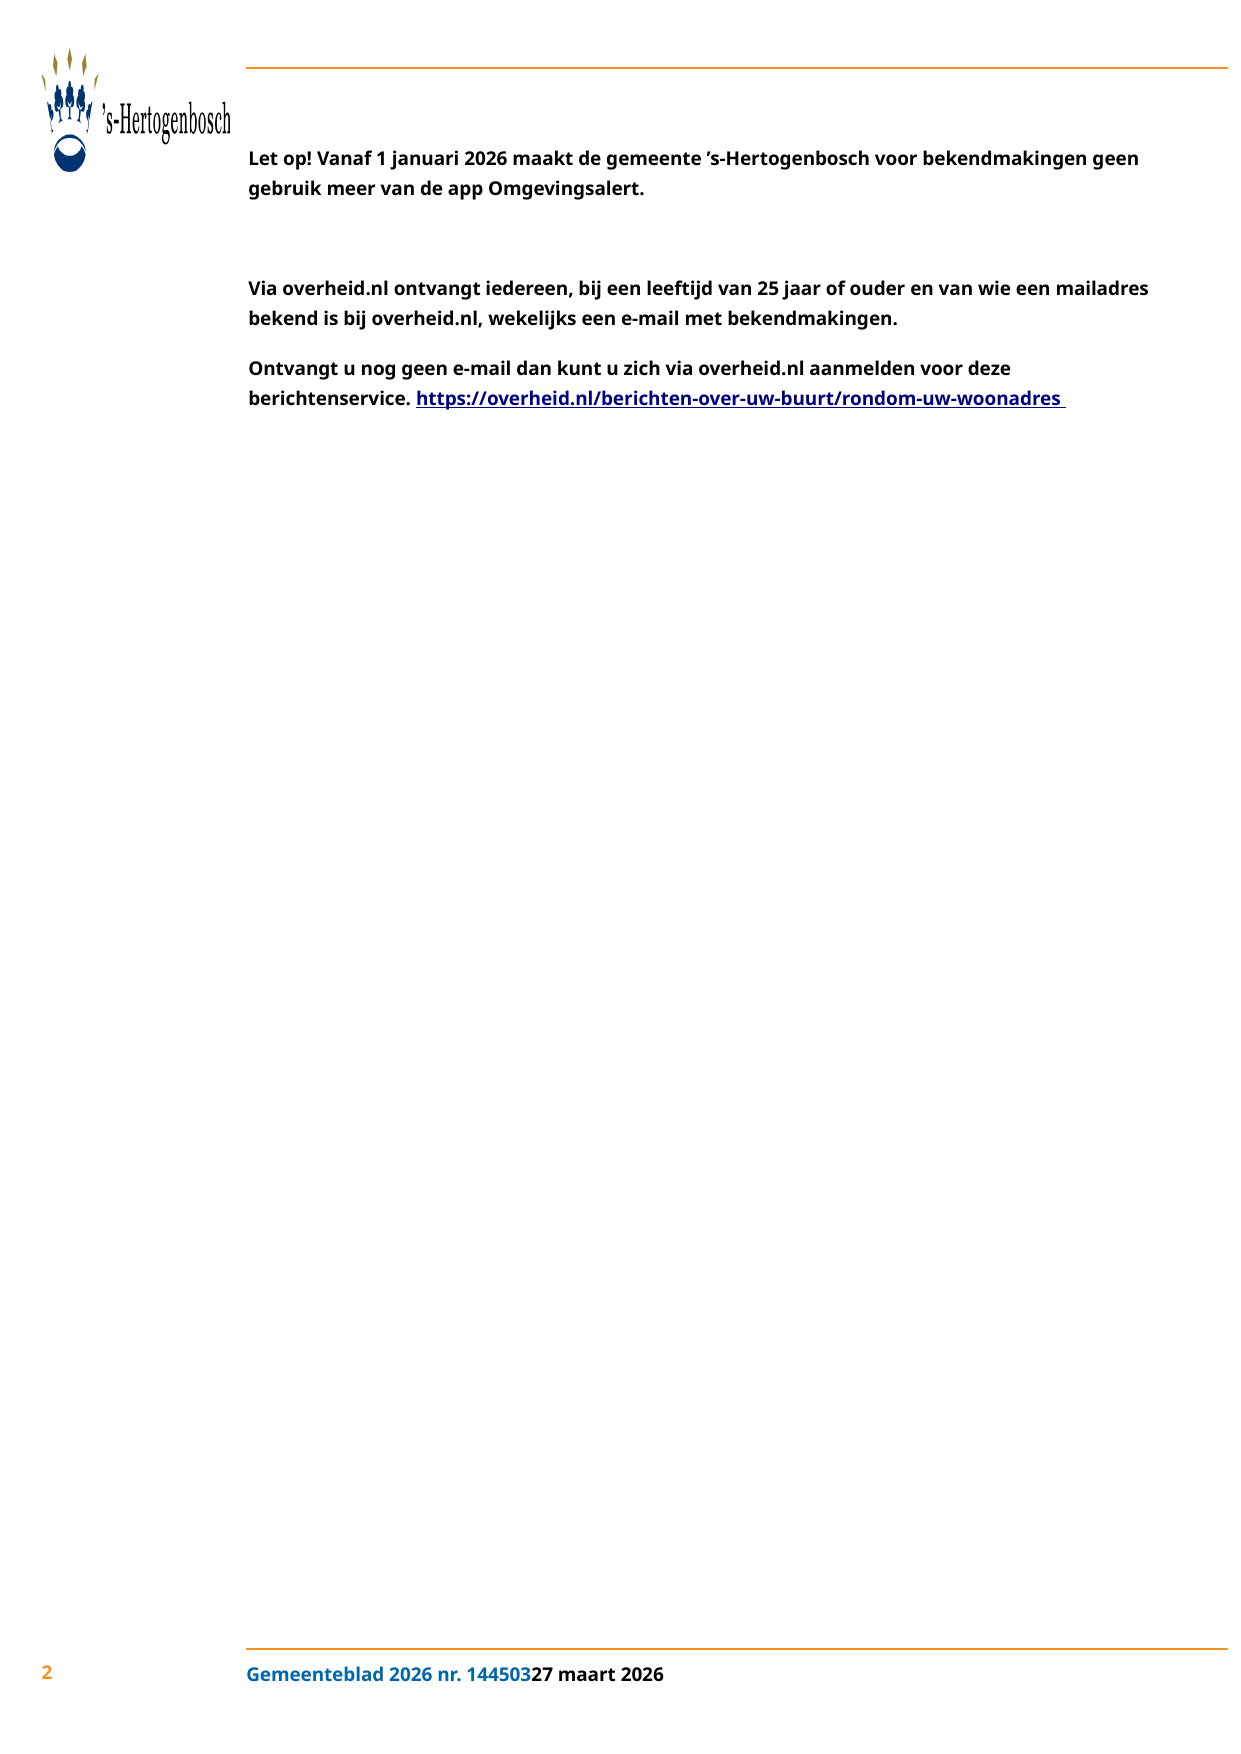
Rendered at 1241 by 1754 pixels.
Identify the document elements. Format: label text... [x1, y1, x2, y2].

text Via overheid.nl ontvangt iedereen, bij een leeftijd van 25 jaar of ouder en van wie een mailadres bekend is bij overheid.nl, wekelijks een e-mail met bekendmakingen. [248, 276, 1152, 331]
text Ontvangt u nog geen e-mail dan kunt u zich via overheid.nl aanmelden voor deze berichtenservice. https://overheid.nl/berichten-over-uw-buurt/rondom-uw-woonadres [248, 356, 1152, 411]
text Let op! Vanaf 1 januari 2026 maakt de gemeente ’s-Hertogenbosch voor bekendmakingen geen gebruik meer van de app Omgevingsalert. [248, 145, 1152, 201]
picture [41, 47, 231, 172]
